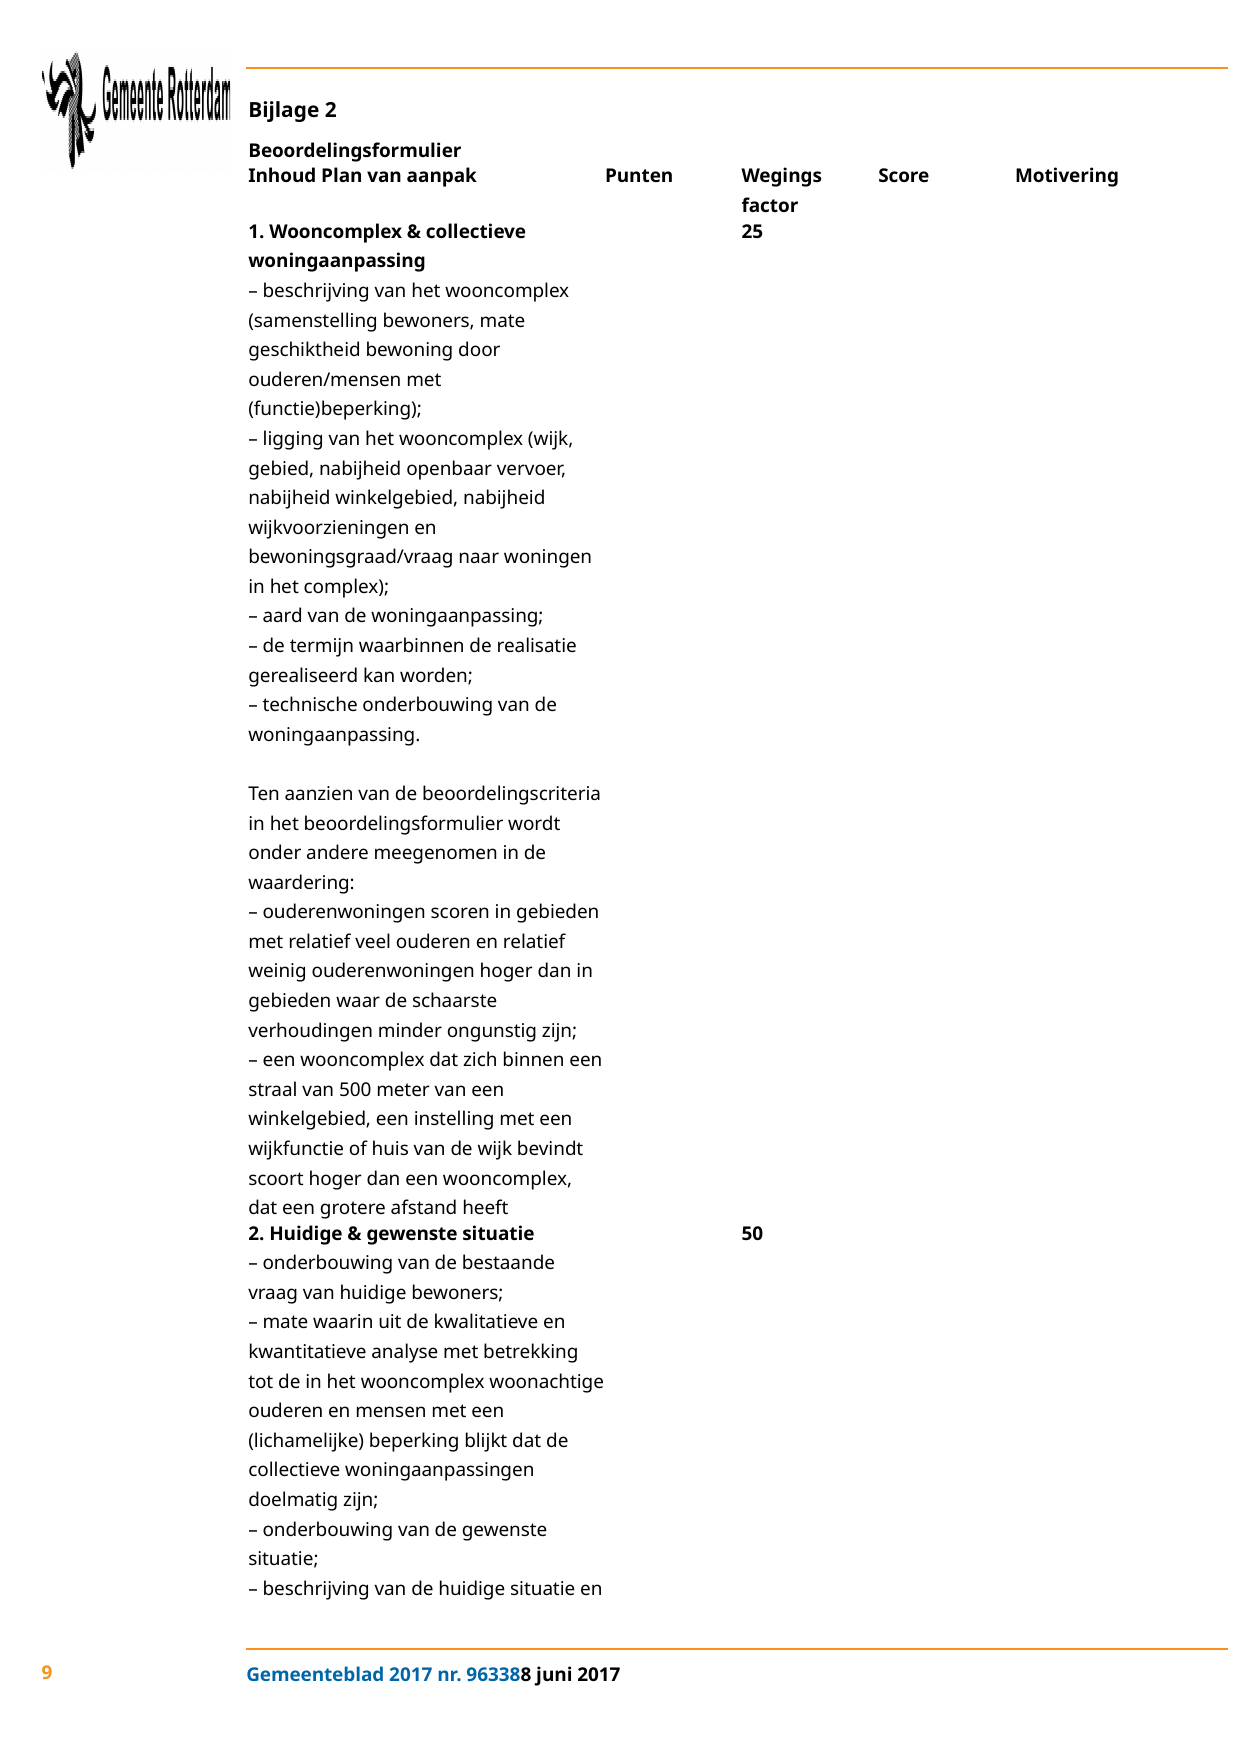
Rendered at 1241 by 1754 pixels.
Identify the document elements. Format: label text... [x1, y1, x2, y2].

table_header Wegings factor [741, 163, 878, 218]
table_cell [605, 1220, 741, 1601]
table_cell [1015, 218, 1152, 1220]
table_cell [878, 218, 1015, 1220]
table_cell 2. Huidige & gewenste situatie – onderbouwing van de bestaande vraag van huidige bewoners; – mate waarin uit de kwalitatieve en kwantitatieve analyse met betrekking tot de in het wooncomplex woonachtige ouderen en mensen met een (lichamelijke) beperking blijkt dat de collectieve woningaanpassingen doelmatig zijn; – onderbouwing van de gewenste situatie; – beschrijving van de huidige situatie en [248, 1220, 605, 1601]
text Bijlage 2 [248, 95, 1152, 123]
table_header Score [878, 163, 1015, 218]
table_cell 25 [741, 218, 878, 1220]
table_cell [605, 218, 741, 1220]
table_cell 50 [741, 1220, 878, 1601]
table_cell 1. Wooncomplex & collectieve woningaanpassing – beschrijving van het wooncomplex (samenstelling bewoners, mate geschiktheid bewoning door ouderen/mensen met (functie)beperking); – ligging van het wooncomplex (wijk, gebied, nabijheid openbaar vervoer, nabijheid winkelgebied, nabijheid wijkvoorzieningen en bewoningsgraad/vraag naar woningen in het complex); – aard van de woningaanpassing; – de termijn waarbinnen de realisatie gerealiseerd kan worden; – technische onderbouwing van de woningaanpassing. Ten aanzien van de beoordelingscriteria in het beoordelingsformulier wordt onder andere meegenomen in de waardering: – ouderenwoningen scoren in gebieden met relatief veel ouderen en relatief weinig ouderenwoningen hoger dan in gebieden waar de schaarste verhoudingen minder ongunstig zijn; – een wooncomplex dat zich binnen een straal van 500 meter van een winkelgebied, een instelling met een wijkfunctie of huis van de wijk bevindt scoort hoger dan een wooncomplex, dat een grotere afstand heeft [248, 218, 605, 1220]
text Beoordelingsformulier [248, 137, 1152, 163]
table_cell [878, 1220, 1015, 1601]
picture [41, 47, 231, 172]
table_cell [1015, 1220, 1152, 1601]
table_header Motivering [1015, 163, 1152, 218]
table_header Punten [605, 163, 741, 218]
table_header Inhoud Plan van aanpak [248, 163, 605, 218]
